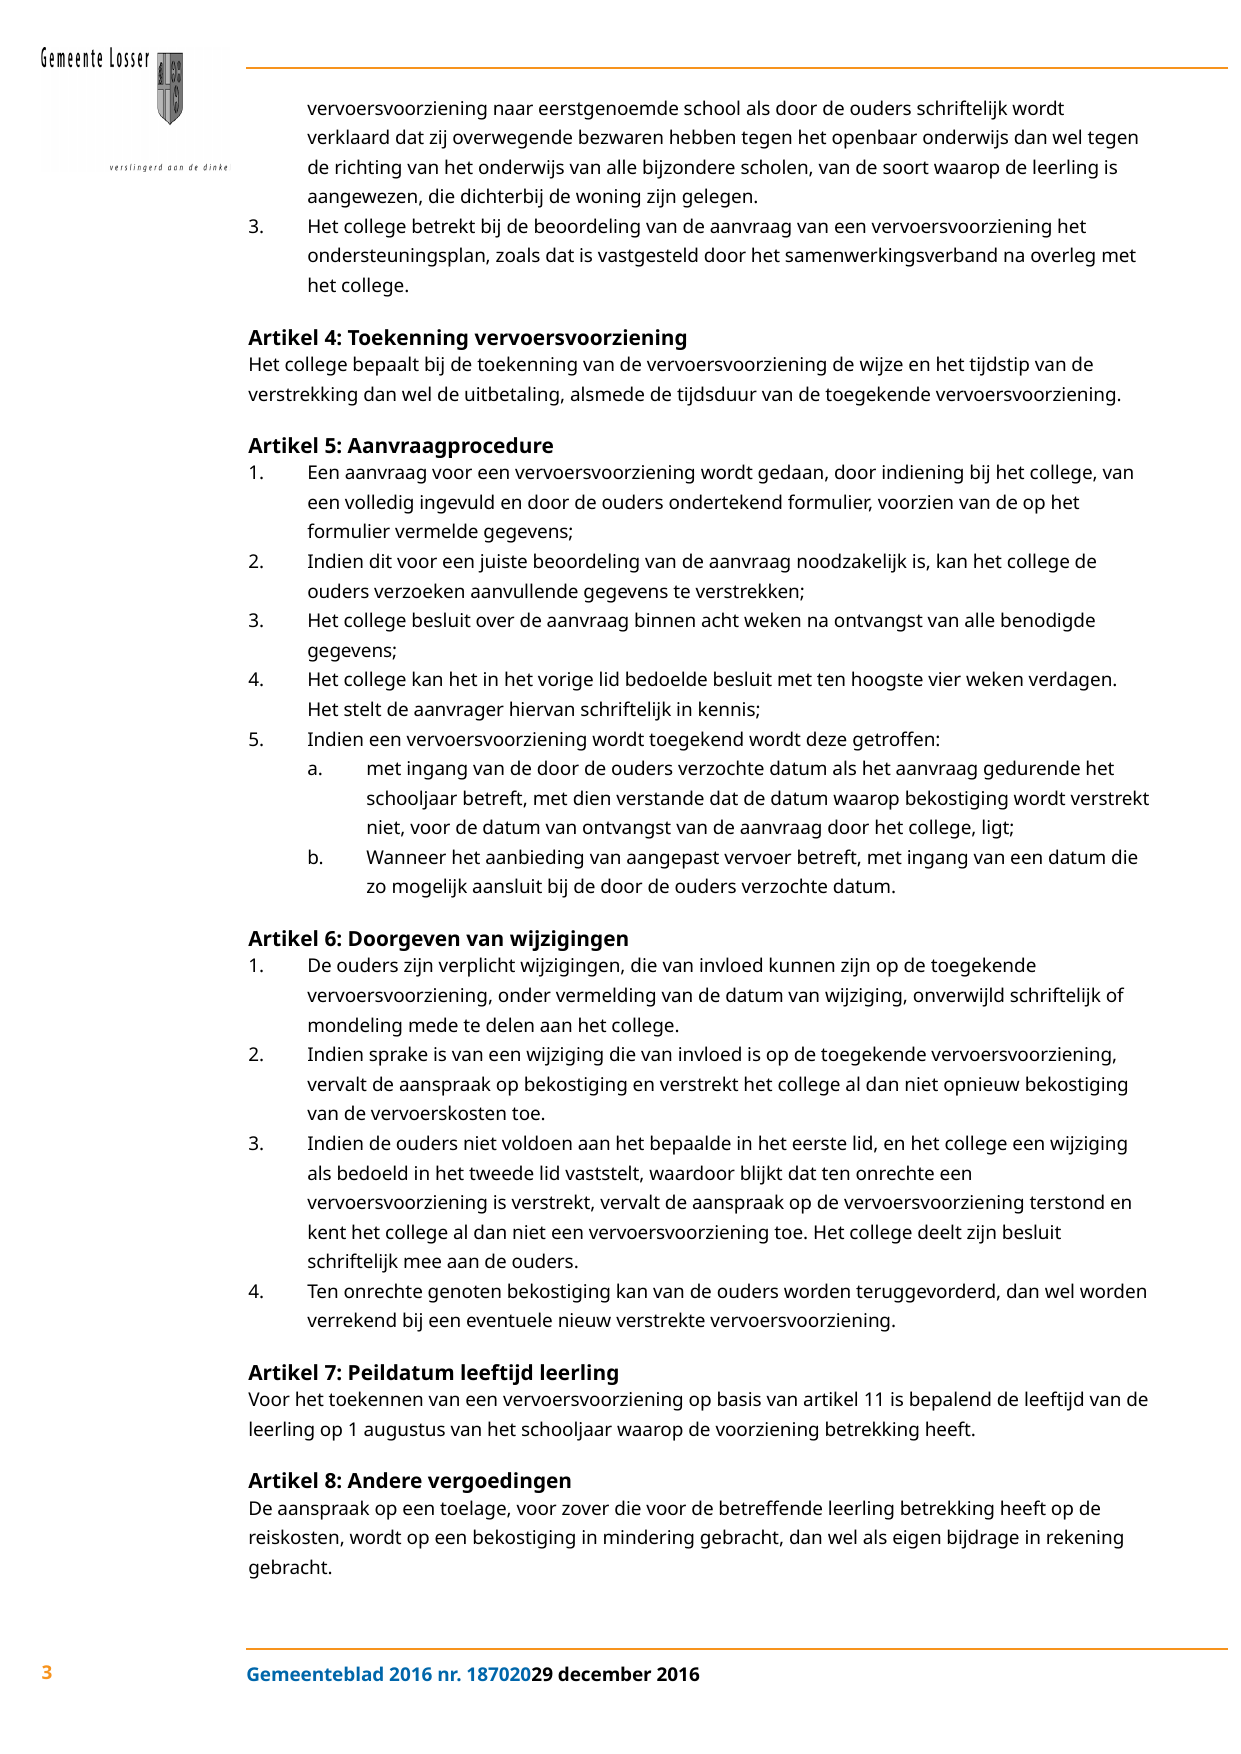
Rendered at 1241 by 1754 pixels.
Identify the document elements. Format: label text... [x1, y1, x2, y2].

list Indien dit voor een juiste beoordeling van de aanvraag noodzakelijk is, kan het college de ouders verzoeken aanvullende gegevens te verstrekken; [248, 548, 1152, 604]
list Indien sprake is van een wijziging die van invloed is op de toegekende vervoersvoorziening, vervalt de aanspraak op bekostiging en verstrekt het college al dan niet opnieuw bekostiging van de vervoerskosten toe. [248, 1041, 1152, 1126]
text Artikel 8: Andere vergoedingen [248, 1466, 1152, 1495]
list vervoersvoorziening naar eerstgenoemde school als door de ouders schriftelijk wordt verklaard dat zij overwegende bezwaren hebben tegen het openbaar onderwijs dan wel tegen de richting van het onderwijs van alle bijzondere scholen, van de soort waarop de leerling is aangewezen, die dichterbij de woning zijn gelegen. [248, 95, 1152, 209]
text Voor het toekennen van een vervoersvoorziening op basis van artikel 11 is bepalend de leeftijd van de leerling op 1 augustus van het schooljaar waarop de voorziening betrekking heeft. [248, 1386, 1152, 1442]
text Artikel 4: Toekenning vervoersvoorziening [248, 323, 1152, 351]
list Het college kan het in het vorige lid bedoelde besluit met ten hoogste vier weken verdagen. Het stelt de aanvrager hiervan schriftelijk in kennis; [248, 667, 1152, 722]
text Artikel 6: Doorgeven van wijzigingen [248, 924, 1152, 953]
picture [41, 47, 231, 172]
list Wanneer het aanbieding van aangepast vervoer betreft, met ingang van een datum die zo mogelijk aansluit bij de door de ouders verzochte datum. [307, 844, 1152, 899]
list Indien de ouders niet voldoen aan het bepaalde in het eerste lid, en het college een wijziging als bedoeld in het tweede lid vaststelt, waardoor blijkt dat ten onrechte een vervoersvoorziening is verstrekt, vervalt de aanspraak op de vervoersvoorziening terstond en kent het college al dan niet een vervoersvoorziening toe. Het college deelt zijn besluit schriftelijk mee aan de ouders. [248, 1130, 1152, 1274]
list Een aanvraag voor een vervoersvoorziening wordt gedaan, door indiening bij het college, van een volledig ingevuld en door de ouders ondertekend formulier, voorzien van de op het formulier vermelde gegevens; [248, 459, 1152, 544]
list Ten onrechte genoten bekostiging kan van de ouders worden teruggevorderd, dan wel worden verrekend bij een eventuele nieuw verstrekte vervoersvoorziening. [248, 1278, 1152, 1333]
list met ingang van de door de ouders verzochte datum als het aanvraag gedurende het schooljaar betreft, met dien verstande dat de datum waarop bekostiging wordt verstrekt niet, voor de datum van ontvangst van de aanvraag door het college, ligt; [307, 755, 1152, 840]
text Het college bepaalt bij de toekenning van de vervoersvoorziening de wijze en het tijdstip van de verstrekking dan wel de uitbetaling, alsmede de tijdsduur van de toegekende vervoersvoorziening. [248, 351, 1152, 406]
text Artikel 7: Peildatum leeftijd leerling [248, 1358, 1152, 1386]
list Het college betrekt bij de beoordeling van de aanvraag van een vervoersvoorziening het ondersteuningsplan, zoals dat is vastgesteld door het samenwerkingsverband na overleg met het college. [248, 213, 1152, 298]
text De aanspraak op een toelage, voor zover die voor de betreffende leerling betrekking heeft op de reiskosten, wordt op een bekostiging in mindering gebracht, dan wel als eigen bijdrage in rekening gebracht. [248, 1495, 1152, 1580]
list Indien een vervoersvoorziening wordt toegekend wordt deze getroffen: [248, 726, 1152, 752]
list De ouders zijn verplicht wijzigingen, die van invloed kunnen zijn op de toegekende vervoersvoorziening, onder vermelding van de datum van wijziging, onverwijld schriftelijk of mondeling mede te delen aan het college. [248, 953, 1152, 1037]
list Het college besluit over de aanvraag binnen acht weken na ontvangst van alle benodigde gegevens; [248, 607, 1152, 663]
text Artikel 5: Aanvraagprocedure [248, 431, 1152, 459]
